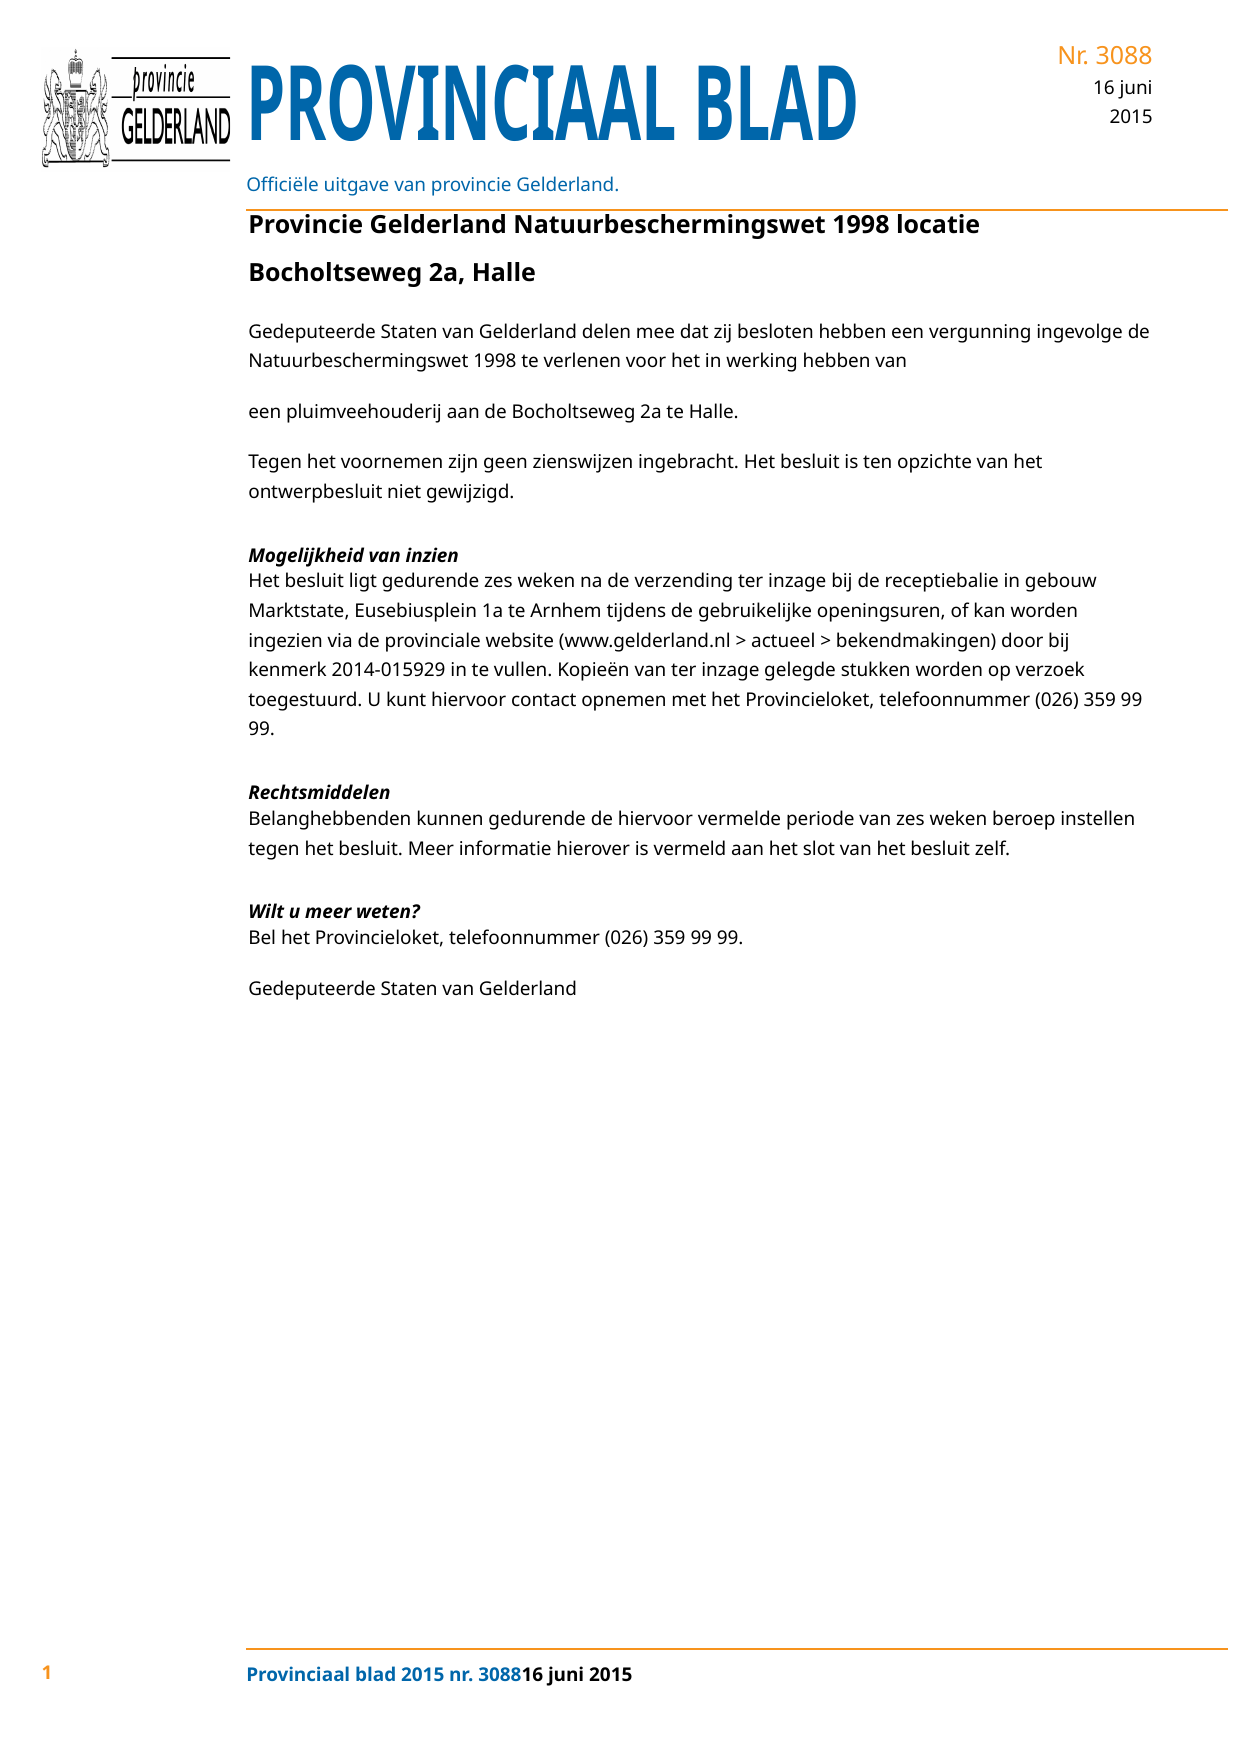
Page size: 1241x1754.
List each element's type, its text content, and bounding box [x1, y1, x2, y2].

text Mogelijkheid van inzien [248, 542, 1152, 568]
text Gedeputeerde Staten van Gelderland [248, 975, 1152, 1001]
text Wilt u meer weten? [248, 899, 1152, 924]
picture [41, 47, 231, 172]
text een pluimveehouderij aan de Bocholtseweg 2a te Halle. [248, 398, 1152, 424]
text Tegen het voornemen zijn geen zienswijzen ingebracht. Het besluit is ten opzichte van het ontwerpbesluit niet gewijzigd. [248, 448, 1152, 504]
text Belanghebbenden kunnen gedurende de hiervoor vermelde periode van zes weken beroep instellen tegen het besluit. Meer informatie hierover is vermeld aan het slot van het besluit zelf. [248, 805, 1152, 861]
text Rechtsmiddelen [248, 779, 1152, 805]
text Provincie Gelderland Natuurbeschermingswet 1998 locatie Bocholtseweg 2a, Halle [248, 211, 1152, 288]
text Bel het Provincieloket, telefoonnummer (026) 359 99 99. [248, 924, 1152, 950]
text Gedeputeerde Staten van Gelderland delen mee dat zij besloten hebben een vergunning ingevolge de Natuurbeschermingswet 1998 te verlenen voor het in werking hebben van [248, 318, 1152, 373]
text Het besluit ligt gedurende zes weken na de verzending ter inzage bij de receptiebalie in gebouw Marktstate, Eusebiusplein 1a te Arnhem tijdens de gebruikelijke openingsuren, of kan worden ingezien via de provinciale website (www.gelderland.nl > actueel > bekendmakingen) door bij kenmerk 2014-015929 in te vullen. Kopieën van ter inzage gelegde stukken worden op verzoek toegestuurd. U kunt hiervoor contact opnemen met het Provincieloket, telefoonnummer (026) 359 99 99. [248, 568, 1152, 741]
